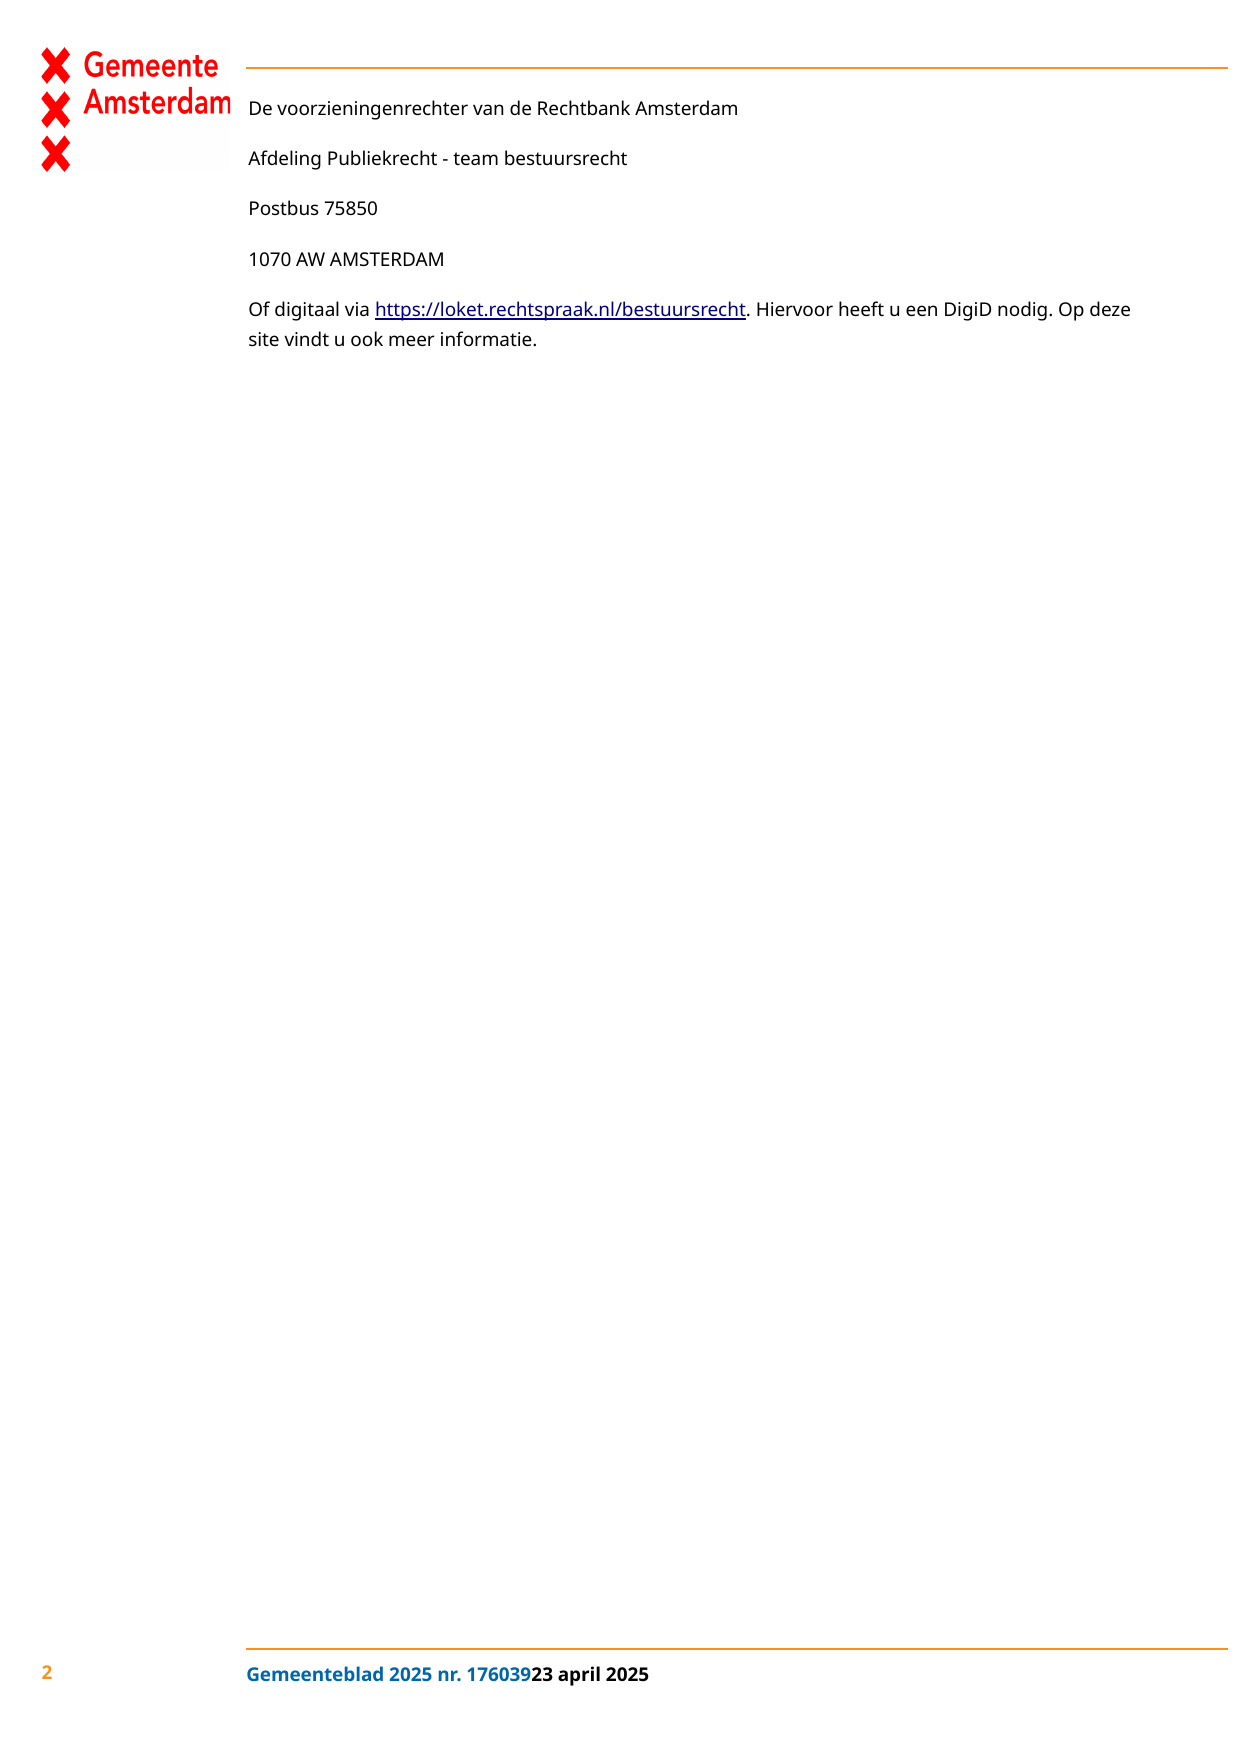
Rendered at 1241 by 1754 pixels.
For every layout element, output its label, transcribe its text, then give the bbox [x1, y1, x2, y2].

text 1070 AW AMSTERDAM [248, 246, 1152, 272]
text Postbus 75850 [248, 196, 1152, 221]
picture [41, 47, 231, 172]
text Afdeling Publiekrecht - team bestuursrecht [248, 145, 1152, 171]
text De voorzieningenrechter van de Rechtbank Amsterdam [248, 95, 1152, 121]
text Of digitaal via https://loket.rechtspraak.nl/bestuursrecht. Hiervoor heeft u een DigiD nodig. Op deze site vindt u ook meer informatie. [248, 296, 1152, 352]
